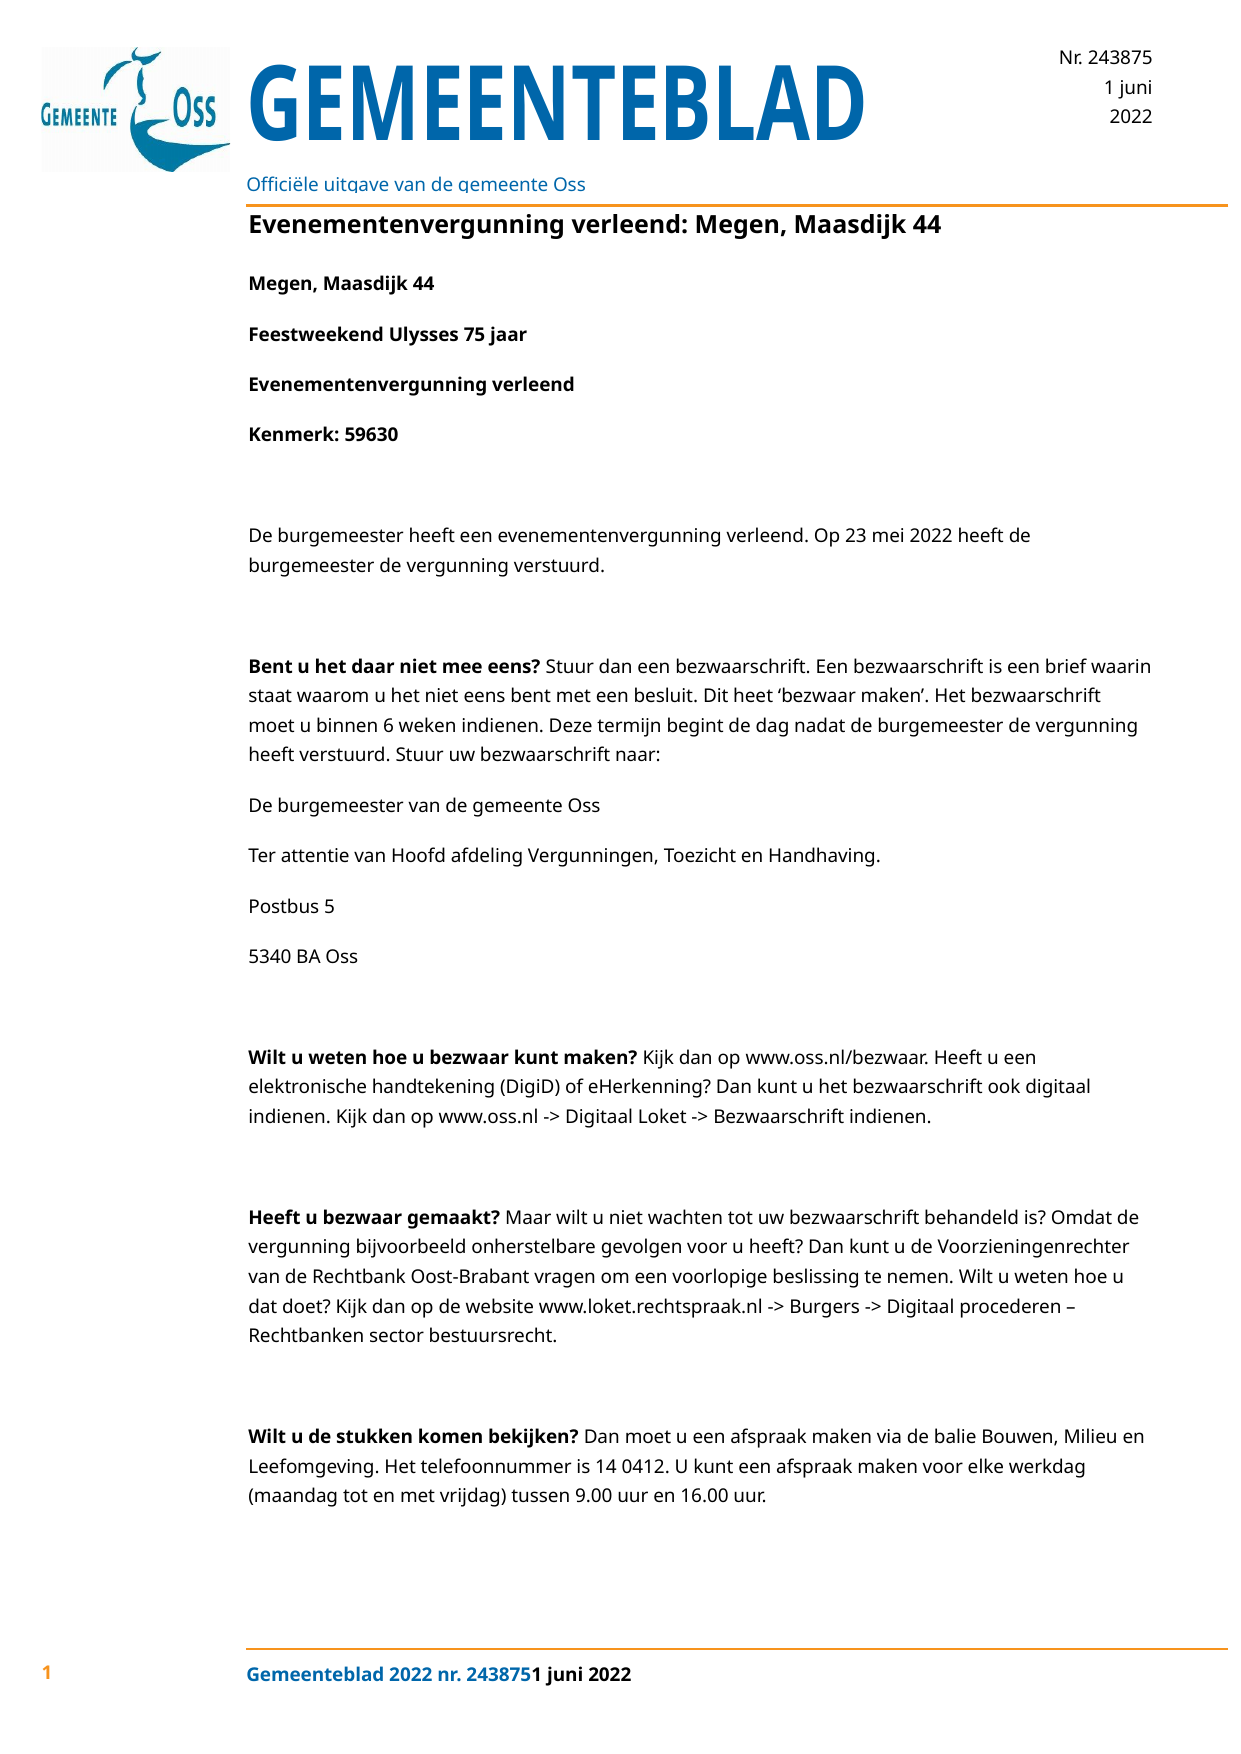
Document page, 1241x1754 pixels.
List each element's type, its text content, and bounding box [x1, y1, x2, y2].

text Megen, Maasdijk 44 [248, 270, 1152, 296]
text Evenementenvergunning verleend [248, 371, 1152, 397]
text 5340 BA Oss [248, 943, 1152, 969]
text Wilt u weten hoe u bezwaar kunt maken? Kijk dan op www.oss.nl/bezwaar. Heeft u een elektronische handtekening (DigiD) of eHerkenning? Dan kunt u het bezwaarschrift ook digitaal indienen. Kijk dan op www.oss.nl -> Digitaal Loket -> Bezwaarschrift indienen. [248, 1044, 1152, 1129]
text Postbus 5 [248, 893, 1152, 918]
text De burgemeester van de gemeente Oss [248, 792, 1152, 818]
text Feestweekend Ulysses 75 jaar [248, 321, 1152, 346]
text Kenmerk: 59630 [248, 422, 1152, 447]
text Wilt u de stukken komen bekijken? Dan moet u een afspraak maken via de balie Bouwen, Milieu en Leefomgeving. Het telefoonnummer is 14 0412. U kunt een afspraak maken voor elke werkdag (maandag tot en met vrijdag) tussen 9.00 uur en 16.00 uur. [248, 1423, 1152, 1508]
text De burgemeester heeft een evenementenvergunning verleend. Op 23 mei 2022 heeft de burgemeester de vergunning verstuurd. [248, 522, 1152, 578]
text Heeft u bezwaar gemaakt? Maar wilt u niet wachten tot uw bezwaarschrift behandeld is? Omdat de vergunning bijvoorbeeld onherstelbare gevolgen voor u heeft? Dan kunt u de Voorzieningenrechter van de Rechtbank Oost-Brabant vragen om een voorlopige beslissing te nemen. Wilt u weten hoe u dat doet? Kijk dan op de website www.loket.rechtspraak.nl -> Burgers -> Digitaal procederen – Rechtbanken sector bestuursrecht. [248, 1204, 1152, 1348]
text Ter attentie van Hoofd afdeling Vergunningen, Toezicht en Handhaving. [248, 842, 1152, 868]
text Bent u het daar niet mee eens? Stuur dan een bezwaarschrift. Een bezwaarschrift is een brief waarin staat waarom u het niet eens bent met een besluit. Dit heet ‘bezwaar maken’. Het bezwaarschrift moet u binnen 6 weken indienen. Deze termijn begint de dag nadat de burgemeester de vergunning heeft verstuurd. Stuur uw bezwaarschrift naar: [248, 653, 1152, 767]
text Evenementenvergunning verleend: Megen, Maasdijk 44 [248, 207, 1152, 241]
picture [41, 47, 231, 172]
